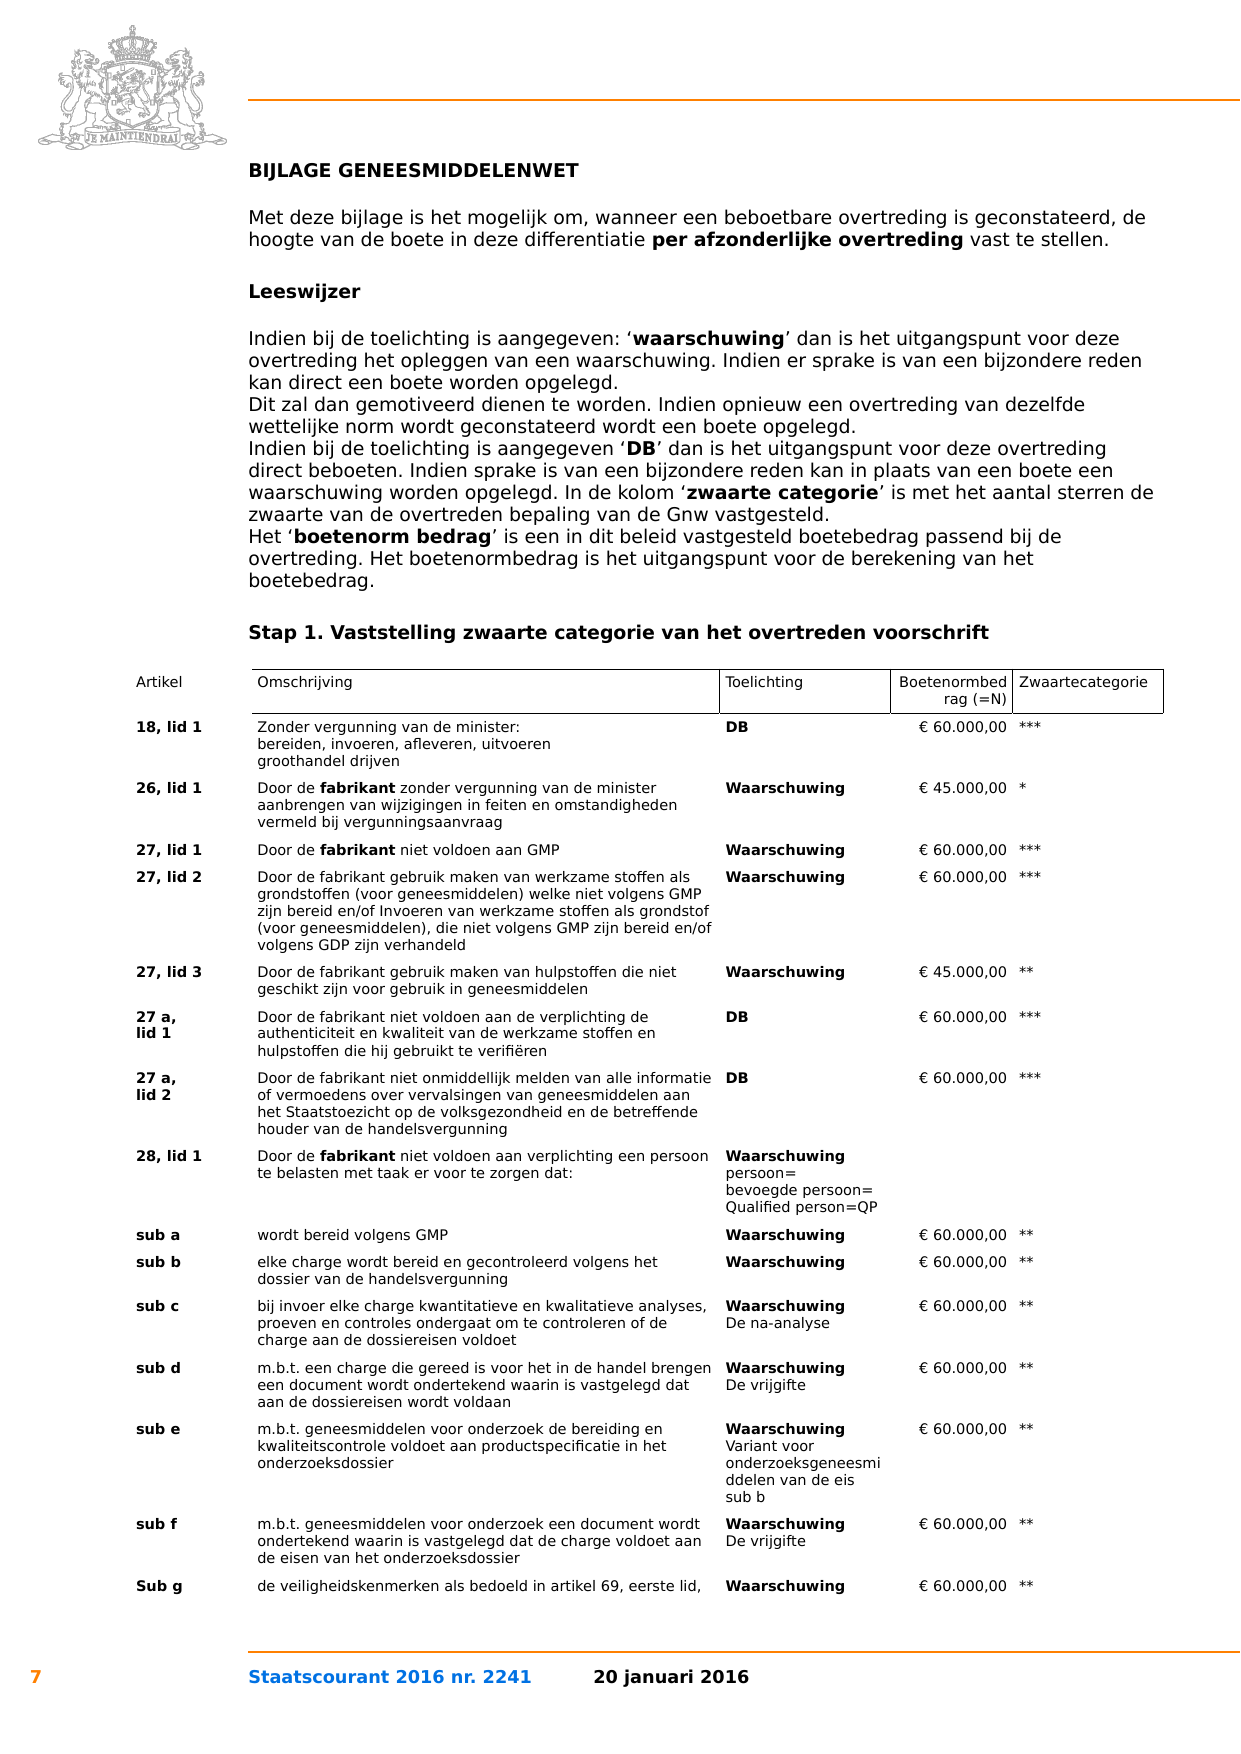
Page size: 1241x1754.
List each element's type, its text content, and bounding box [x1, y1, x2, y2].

table_cell ** [1013, 1573, 1163, 1599]
table_cell € 45.000,00 [891, 959, 1012, 1003]
table_cell *** [1013, 864, 1163, 958]
table_cell € 60.000,00 [891, 864, 1012, 958]
table_cell ** [1013, 1249, 1163, 1292]
table_cell sub f [131, 1512, 251, 1572]
table_cell *** [1013, 837, 1163, 863]
table_cell 27, lid 2 [131, 864, 251, 958]
table_cell Zonder vergunning van de minister: bereiden, invoeren, afleveren, uitvoeren groothandel drijven [252, 714, 719, 774]
table_cell Waarschuwing De na-analyse [720, 1294, 890, 1354]
table_cell Door de fabrikant niet voldoen aan GMP [252, 837, 719, 863]
table_cell *** [1013, 1065, 1163, 1142]
table_cell sub a [131, 1222, 251, 1248]
text Indien bij de toelichting is aangegeven: ‘waarschuwing’ dan is het uitgangspunt voor deze overtreding het opleggen van een waarschuwing. Indien er sprake is van een bijzondere reden kan direct een boete worden opgelegd. [248, 328, 1163, 394]
table_cell m.b.t. geneesmiddelen voor onderzoek de bereiding en kwaliteitscontrole voldoet aan productspecificatie in het onderzoeksdossier [252, 1416, 719, 1511]
table_cell Sub g [131, 1573, 251, 1599]
text Met deze bijlage is het mogelijk om, wanneer een beboetbare overtreding is geconstateerd, de hoogte van de boete in deze differentiatie per afzonderlijke overtreding vast te stellen. [248, 207, 1163, 251]
table_cell ** [1013, 1512, 1163, 1572]
table_cell € 60.000,00 [891, 837, 1012, 863]
table_cell € 60.000,00 [891, 1065, 1012, 1142]
subtitle BIJLAGE GENEESMIDDELENWET [248, 160, 1163, 182]
table_cell € 60.000,00 [891, 1355, 1012, 1415]
table_cell € 60.000,00 [891, 1004, 1012, 1064]
table_cell Waarschuwing [720, 775, 890, 836]
text Indien bij de toelichting is aangegeven ‘DB’ dan is het uitgangspunt voor deze overtreding direct beboeten. Indien sprake is van een bijzondere reden kan in plaats van een boete een waarschuwing worden opgelegd. In de kolom ‘zwaarte categorie’ is met het aantal sterren de zwaarte van de overtreden bepaling van de Gnw vastgesteld. [248, 438, 1163, 526]
table_cell * [1013, 775, 1163, 836]
table_cell Door de fabrikant gebruik maken van werkzame stoffen als grondstoffen (voor geneesmiddelen) welke niet volgens GMP zijn bereid en/of Invoeren van werkzame stoffen als grondstof (voor geneesmiddelen), die niet volgens GMP zijn bereid en/of volgens GDP zijn verhandeld [252, 864, 719, 958]
table_cell Waarschuwing [720, 1249, 890, 1292]
table_cell Waarschuwing [720, 1573, 890, 1599]
subtitle Leeswijzer [248, 281, 1163, 303]
table_header Zwaartecategorie [1013, 670, 1163, 713]
table_cell ** [1013, 1355, 1163, 1415]
table_cell DB [720, 1004, 890, 1064]
subtitle Stap 1. Vaststelling zwaarte categorie van het overtreden voorschrift [248, 622, 1163, 643]
table_cell 26, lid 1 [131, 775, 251, 836]
table_cell elke charge wordt bereid en gecontroleerd volgens het dossier van de handelsvergunning [252, 1249, 719, 1292]
table_cell € 60.000,00 [891, 1416, 1012, 1511]
table_cell [891, 1144, 1012, 1221]
text Dit zal dan gemotiveerd dienen te worden. Indien opnieuw een overtreding van dezelfde wettelijke norm wordt geconstateerd wordt een boete opgelegd. [248, 394, 1163, 438]
table_cell Waarschuwing Variant voor onderzoeksgeneesmiddelen van de eis sub b [720, 1416, 890, 1511]
table_cell m.b.t. geneesmiddelen voor onderzoek een document wordt ondertekend waarin is vastgelegd dat de charge voldoet aan de eisen van het onderzoeksdossier [252, 1512, 719, 1572]
table_cell DB [720, 714, 890, 774]
text Het ‘boetenorm bedrag’ is een in dit beleid vastgesteld boetebedrag passend bij de overtreding. Het boetenormbedrag is het uitgangspunt voor de berekening van het boetebedrag. [248, 526, 1163, 592]
table_cell Door de fabrikant niet voldoen aan de verplichting de authenticiteit en kwaliteit van de werkzame stoffen en hulpstoffen die hij gebruikt te verifiëren [252, 1004, 719, 1064]
table_cell € 60.000,00 [891, 1573, 1012, 1599]
table_cell [1013, 1144, 1163, 1221]
table_cell sub d [131, 1355, 251, 1415]
table_cell sub b [131, 1249, 251, 1292]
table_cell Door de fabrikant niet voldoen aan verplichting een persoon te belasten met taak er voor te zorgen dat: [252, 1144, 719, 1221]
table_cell *** [1013, 1004, 1163, 1064]
table_cell 28, lid 1 [131, 1144, 251, 1221]
table_cell 18, lid 1 [131, 714, 251, 774]
table_header Boetenormbedrag (=N) [891, 670, 1012, 713]
table_cell sub e [131, 1416, 251, 1511]
table_cell 27 a, lid 1 [131, 1004, 251, 1064]
table_cell ** [1013, 1416, 1163, 1511]
table_cell Waarschuwing De vrijgifte [720, 1512, 890, 1572]
table_cell bij invoer elke charge kwantitatieve en kwalitatieve analyses, proeven en controles ondergaat om te controleren of de charge aan de dossiereisen voldoet [252, 1294, 719, 1354]
table_cell € 60.000,00 [891, 1294, 1012, 1354]
table_cell 27, lid 1 [131, 837, 251, 863]
table_cell Door de fabrikant niet onmiddellijk melden van alle informatie of vermoedens over vervalsingen van geneesmiddelen aan het Staatstoezicht op de volksgezondheid en de betreffende houder van de handelsvergunning [252, 1065, 719, 1142]
table_cell 27 a, lid 2 [131, 1065, 251, 1142]
table_cell € 45.000,00 [891, 775, 1012, 836]
table_cell Waarschuwing De vrijgifte [720, 1355, 890, 1415]
table_cell ** [1013, 1222, 1163, 1248]
table_cell € 60.000,00 [891, 1222, 1012, 1248]
table_cell sub c [131, 1294, 251, 1354]
table_cell Waarschuwing [720, 864, 890, 958]
table_header Omschrijving [252, 670, 719, 713]
table_cell € 60.000,00 [891, 714, 1012, 774]
table_cell € 60.000,00 [891, 1249, 1012, 1292]
table_cell wordt bereid volgens GMP [252, 1222, 719, 1248]
table_cell Door de fabrikant zonder vergunning van de minister aanbrengen van wijzigingen in feiten en omstandigheden vermeld bij vergunningsaanvraag [252, 775, 719, 836]
table_cell Waarschuwing [720, 837, 890, 863]
table_header Artikel [131, 670, 251, 713]
table_cell DB [720, 1065, 890, 1142]
table_cell Waarschuwing [720, 1222, 890, 1248]
table_cell Door de fabrikant gebruik maken van hulpstoffen die niet geschikt zijn voor gebruik in geneesmiddelen [252, 959, 719, 1003]
table_cell *** [1013, 714, 1163, 774]
table_cell m.b.t. een charge die gereed is voor het in de handel brengen een document wordt ondertekend waarin is vastgelegd dat aan de dossiereisen wordt voldaan [252, 1355, 719, 1415]
table_cell Waarschuwing persoon= bevoegde persoon= Qualified person=QP [720, 1144, 890, 1221]
picture [38, 25, 227, 150]
table_cell € 60.000,00 [891, 1512, 1012, 1572]
table_cell de veiligheidskenmerken als bedoeld in artikel 69, eerste lid, [252, 1573, 719, 1599]
table_header Toelichting [720, 670, 890, 713]
table_cell 27, lid 3 [131, 959, 251, 1003]
table_cell ** [1013, 1294, 1163, 1354]
table_cell Waarschuwing [720, 959, 890, 1003]
table_cell ** [1013, 959, 1163, 1003]
